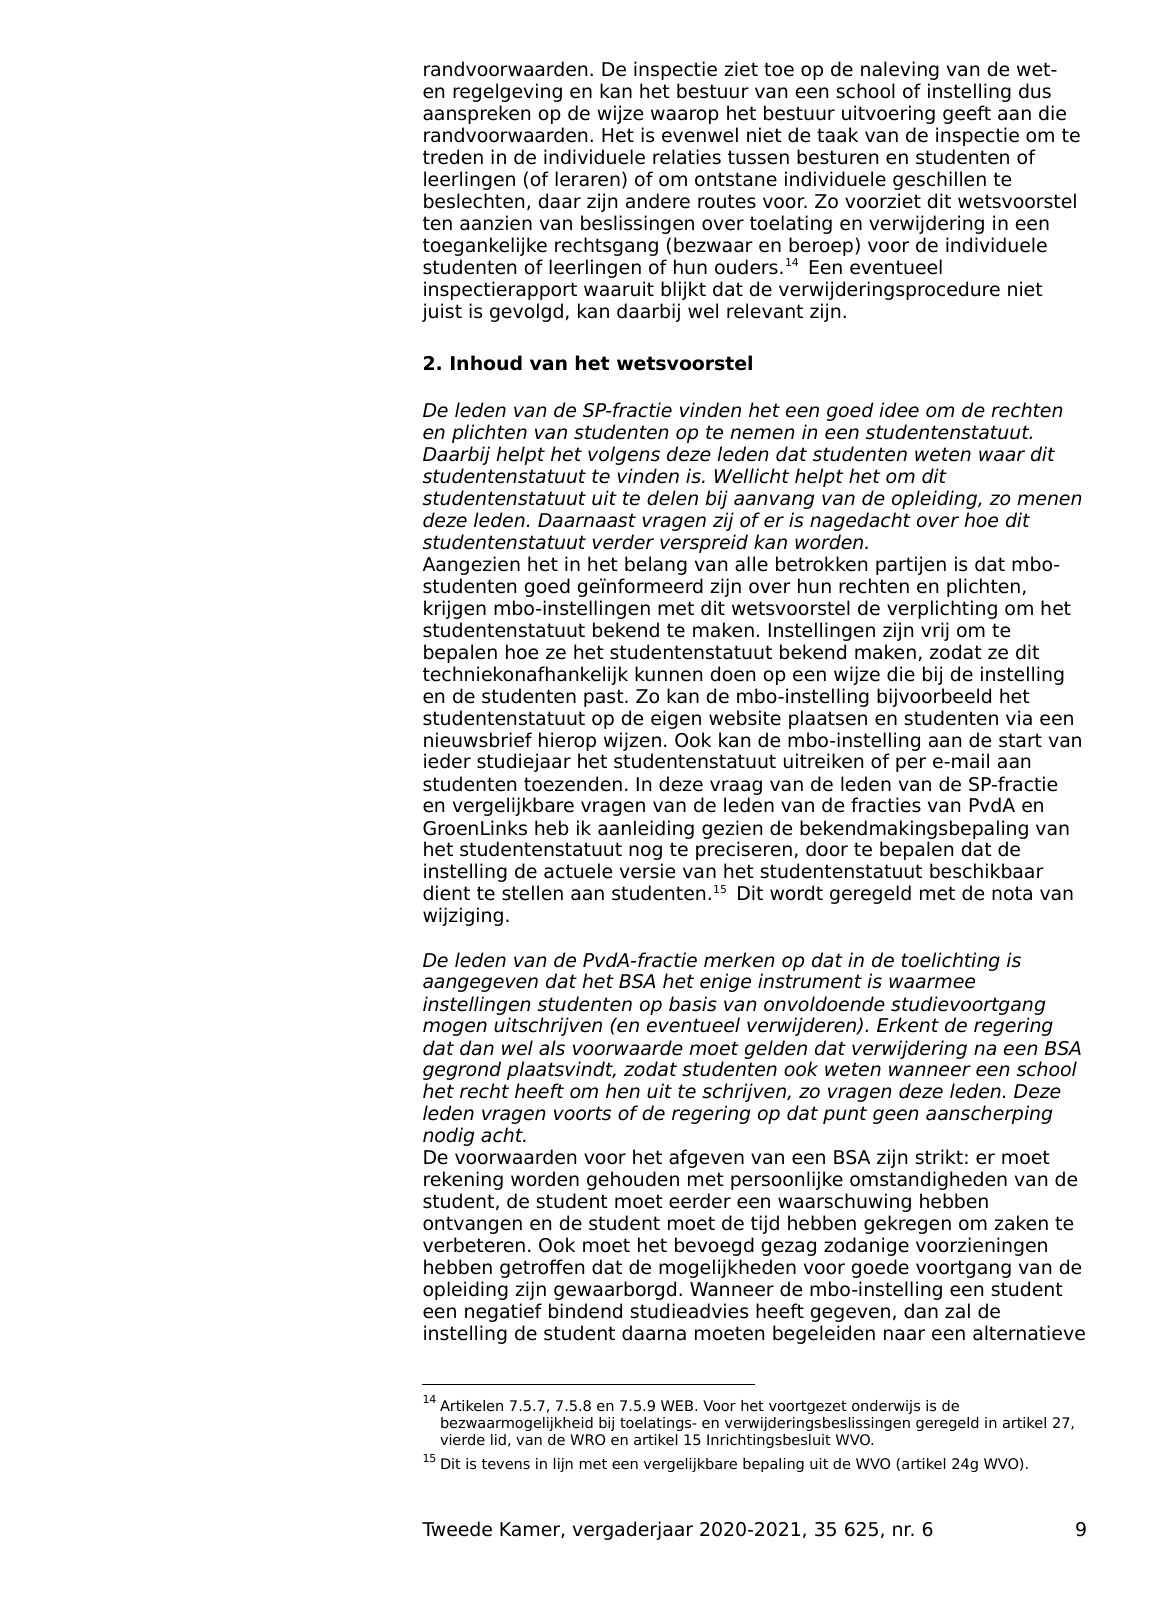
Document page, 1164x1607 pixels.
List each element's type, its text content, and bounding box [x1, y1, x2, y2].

text randvoorwaarden. De inspectie ziet toe op de naleving van de wet- en regelgeving en kan het bestuur van een school of instelling dus aanspreken op de wijze waarop het bestuur uitvoering geeft aan die randvoorwaarden. Het is evenwel niet de taak van de inspectie om te treden in de individuele relaties tussen besturen en studenten of leerlingen (of leraren) of om ontstane individuele geschillen te beslechten, daar zijn andere routes voor. Zo voorziet dit wetsvoorstel ten aanzien van beslissingen over toelating en verwijdering in een toegankelijke rechtsgang (bezwaar en beroep) voor de individuele studenten of leerlingen of hun ouders. Een eventueel inspectierapport waaruit blijkt dat de verwijderingsprocedure niet juist is gevolgd, kan daarbij wel relevant zijn. [422, 59, 1087, 323]
text De leden van de PvdA-fractie merken op dat in de toelichting is aangegeven dat het BSA het enige instrument is waarmee instellingen studenten op basis van onvoldoende studievoortgang mogen uitschrijven (en eventueel verwijderen). Erkent de regering dat dan wel als voorwaarde moet gelden dat verwijdering na een BSA gegrond plaatsvindt, zodat studenten ook weten wanneer een school het recht heeft om hen uit te schrijven, zo vragen deze leden. Deze leden vragen voorts of de regering op dat punt geen aanscherping nodig acht. [422, 949, 1087, 1147]
text Dit is tevens in lijn met een vergelijkbare bepaling uit de WVO (artikel 24g WVO). [422, 1452, 1087, 1474]
text De leden van de SP-fractie vinden het een goed idee om de rechten en plichten van studenten op te nemen in een studentenstatuut. Daarbij helpt het volgens deze leden dat studenten weten waar dit studentenstatuut te vinden is. Wellicht helpt het om dit studentenstatuut uit te delen bij aanvang van de opleiding, zo menen deze leden. Daarnaast vragen zij of er is nagedacht over hoe dit studentenstatuut verder verspreid kan worden. [422, 400, 1087, 554]
text Aangezien het in het belang van alle betrokken partijen is dat mbo-studenten goed geïnformeerd zijn over hun rechten en plichten, krijgen mbo-instellingen met dit wetsvoorstel de verplichting om het studentenstatuut bekend te maken. Instellingen zijn vrij om te bepalen hoe ze het studentenstatuut bekend maken, zodat ze dit techniekonafhankelijk kunnen doen op een wijze die bij de instelling en de studenten past. Zo kan de mbo-instelling bijvoorbeeld het studentenstatuut op de eigen website plaatsen en studenten via een nieuwsbrief hierop wijzen. Ook kan de mbo-instelling aan de start van ieder studiejaar het studentenstatuut uitreiken of per e-mail aan studenten toezenden. In deze vraag van de leden van de SP-fractie en vergelijkbare vragen van de leden van de fracties van PvdA en GroenLinks heb ik aanleiding gezien de bekendmakingsbepaling van het studentenstatuut nog te preciseren, door te bepalen dat de instelling de actuele versie van het studentenstatuut beschikbaar dient te stellen aan studenten. Dit wordt geregeld met de nota van wijziging. [422, 554, 1087, 927]
text De voorwaarden voor het afgeven van een BSA zijn strikt: er moet rekening worden gehouden met persoonlijke omstandigheden van de student, de student moet eerder een waarschuwing hebben ontvangen en de student moet de tijd hebben gekregen om zaken te verbeteren. Ook moet het bevoegd gezag zodanige voorzieningen hebben getroffen dat de mogelijkheden voor goede voortgang van de opleiding zijn gewaarborgd. Wanneer de mbo-instelling een student een negatief bindend studieadvies heeft gegeven, dan zal de instelling de student daarna moeten begeleiden naar een alternatieve [422, 1147, 1087, 1345]
subtitle 2. Inhoud van het wetsvoorstel [422, 353, 1087, 375]
text Artikelen 7.5.7, 7.5.8 en 7.5.9 WEB. Voor het voortgezet onderwijs is de bezwaarmogelijkheid bij toelatings- en verwijderingsbeslissingen geregeld in artikel 27, vierde lid, van de WRO en artikel 15 Inrichtingsbesluit WVO. [422, 1393, 1087, 1449]
